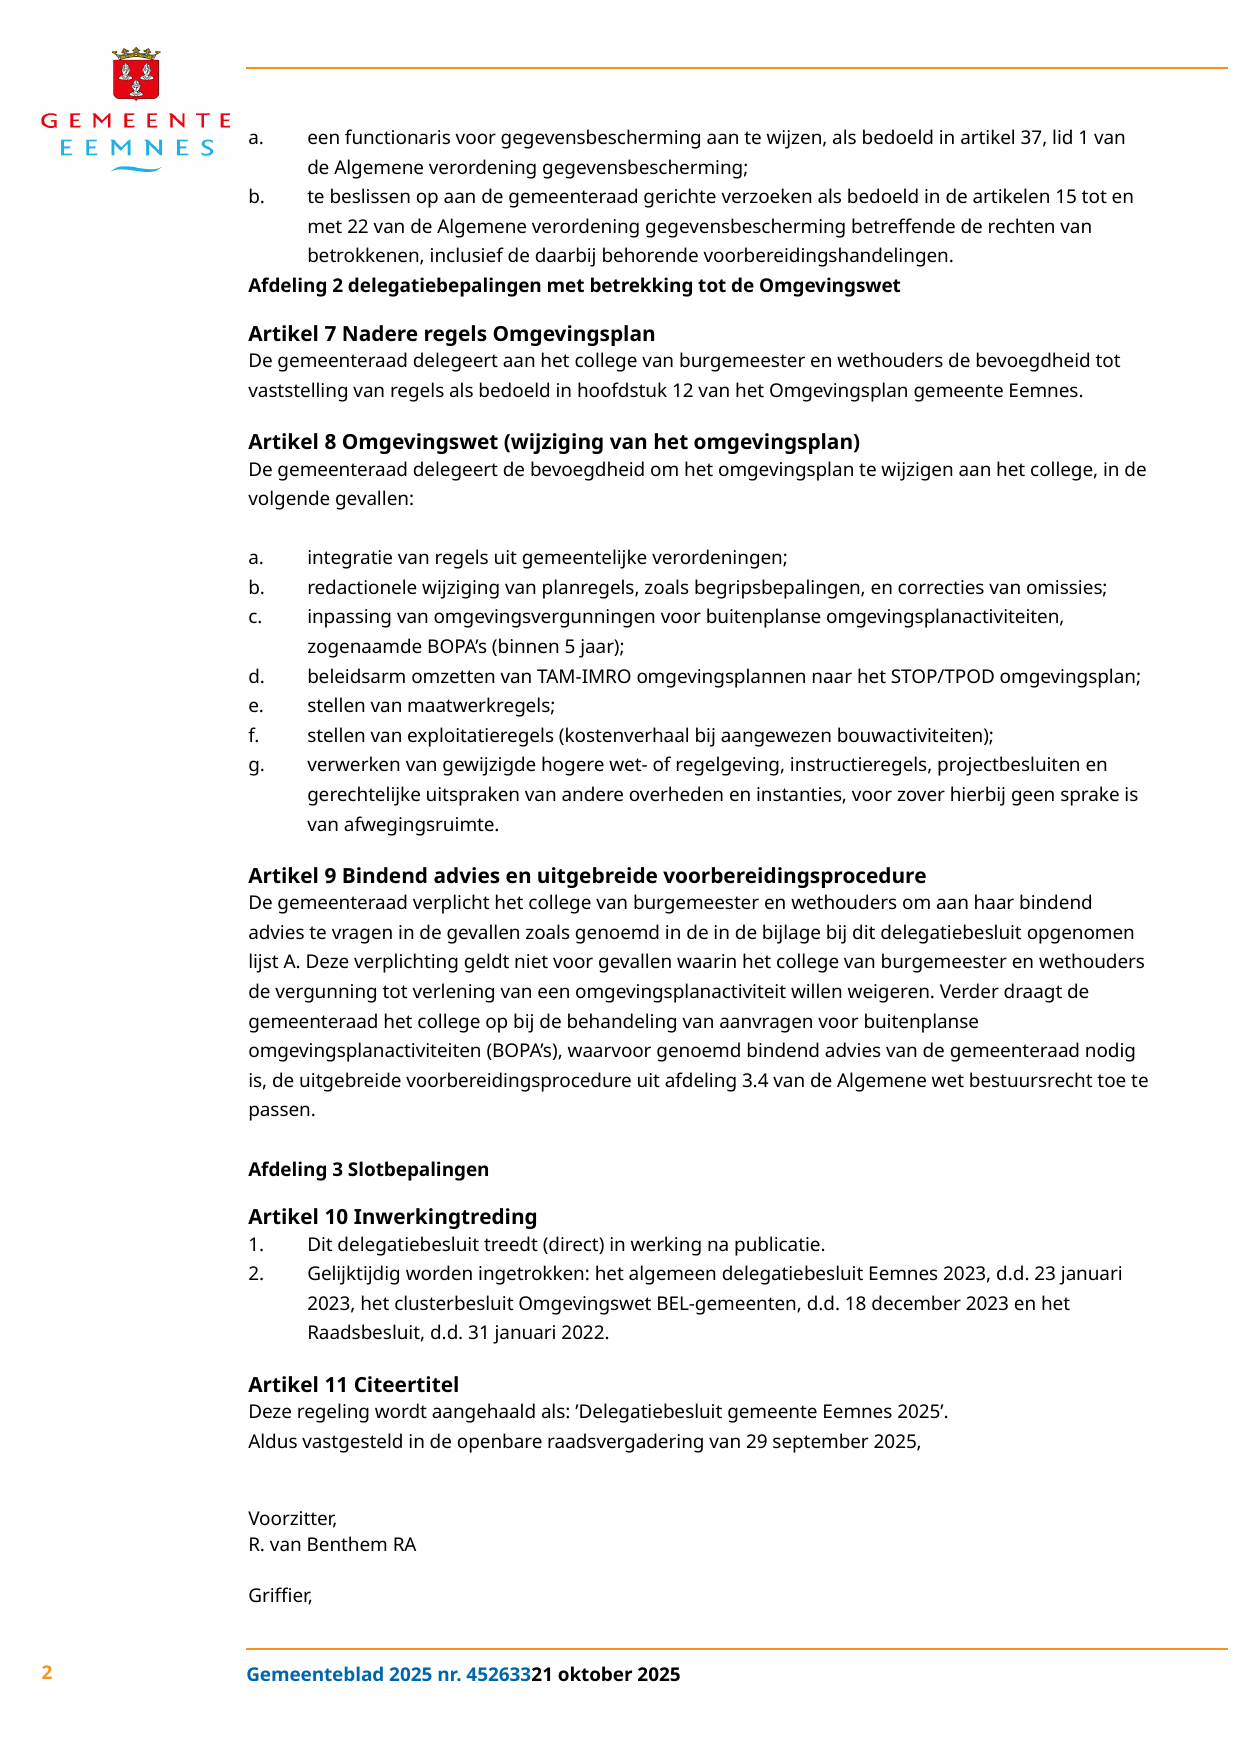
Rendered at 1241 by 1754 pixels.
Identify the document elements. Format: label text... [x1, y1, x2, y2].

text Deze regeling wordt aangehaald als: ’Delegatiebesluit gemeente Eemnes 2025’. [248, 1398, 1152, 1424]
list stellen van maatwerkregels; [248, 692, 1152, 718]
text Aldus vastgesteld in de openbare raadsvergadering van 29 september 2025, [248, 1428, 1152, 1454]
list verwerken van gewijzigde hogere wet- of regelgeving, instructieregels, projectbesluiten en gerechtelijke uitspraken van andere overheden en instanties, voor zover hierbij geen sprake is van afwegingsruimte. [248, 752, 1152, 836]
list Dit delegatiebesluit treedt (direct) in werking na publicatie. [248, 1231, 1152, 1257]
text R. van Benthem RA [248, 1531, 1152, 1557]
text Afdeling 3 Slotbepalingen [248, 1156, 1152, 1182]
list integratie van regels uit gemeentelijke verordeningen; [248, 544, 1152, 570]
list stellen van exploitatieregels (kostenverhaal bij aangewezen bouwactiviteiten); [248, 722, 1152, 748]
text Artikel 8 Omgevingswet (wijziging van het omgevingsplan) [248, 427, 1152, 456]
text Artikel 10 Inwerkingtreding [248, 1202, 1152, 1231]
text De gemeenteraad verplicht het college van burgemeester en wethouders om aan haar bindend advies te vragen in de gevallen zoals genoemd in de in de bijlage bij dit delegatiebesluit opgenomen lijst A. Deze verplichting geldt niet voor gevallen waarin het college van burgemeester en wethouders de vergunning tot verlening van een omgevingsplanactiviteit willen weigeren. Verder draagt de gemeenteraad het college op bij de behandeling van aanvragen voor buitenplanse omgevingsplanactiviteiten (BOPA’s), waarvoor genoemd bindend advies van de gemeenteraad nodig is, de uitgebreide voorbereidingsprocedure uit afdeling 3.4 van de Algemene wet bestuursrecht toe te passen. [248, 889, 1152, 1122]
text Artikel 7 Nadere regels Omgevingsplan [248, 319, 1152, 347]
text Voorzitter, [248, 1505, 1152, 1531]
list inpassing van omgevingsvergunningen voor buitenplanse omgevingsplanactiviteiten, zogenaamde BOPA’s (binnen 5 jaar); [248, 604, 1152, 659]
text Artikel 11 Citeertitel [248, 1370, 1152, 1398]
picture [41, 47, 231, 172]
list beleidsarm omzetten van TAM-IMRO omgevingsplannen naar het STOP/TPOD omgevingsplan; [248, 663, 1152, 688]
text De gemeenteraad delegeert aan het college van burgemeester en wethouders de bevoegdheid tot vaststelling van regels als bedoeld in hoofdstuk 12 van het Omgevingsplan gemeente Eemnes. [248, 347, 1152, 403]
text Artikel 9 Bindend advies en uitgebreide voorbereidingsprocedure [248, 861, 1152, 889]
text Afdeling 2 delegatiebepalingen met betrekking tot de Omgevingswet [248, 272, 1152, 298]
list redactionele wijziging van planregels, zoals begripsbepalingen, en correcties van omissies; [248, 574, 1152, 600]
list Gelijktijdig worden ingetrokken: het algemeen delegatiebesluit Eemnes 2023, d.d. 23 januari 2023, het clusterbesluit Omgevingswet BEL-gemeenten, d.d. 18 december 2023 en het Raadsbesluit, d.d. 31 januari 2022. [248, 1260, 1152, 1345]
text De gemeenteraad delegeert de bevoegdheid om het omgevingsplan te wijzigen aan het college, in de volgende gevallen: [248, 456, 1152, 511]
text Griffier, [248, 1582, 1152, 1608]
list te beslissen op aan de gemeenteraad gerichte verzoeken als bedoeld in de artikelen 15 tot en met 22 van de Algemene verordening gegevensbescherming betreffende de rechten van betrokkenen, inclusief de daarbij behorende voorbereidingshandelingen. [248, 183, 1152, 268]
list een functionaris voor gegevensbescherming aan te wijzen, als bedoeld in artikel 37, lid 1 van de Algemene verordening gegevensbescherming; [248, 124, 1152, 180]
